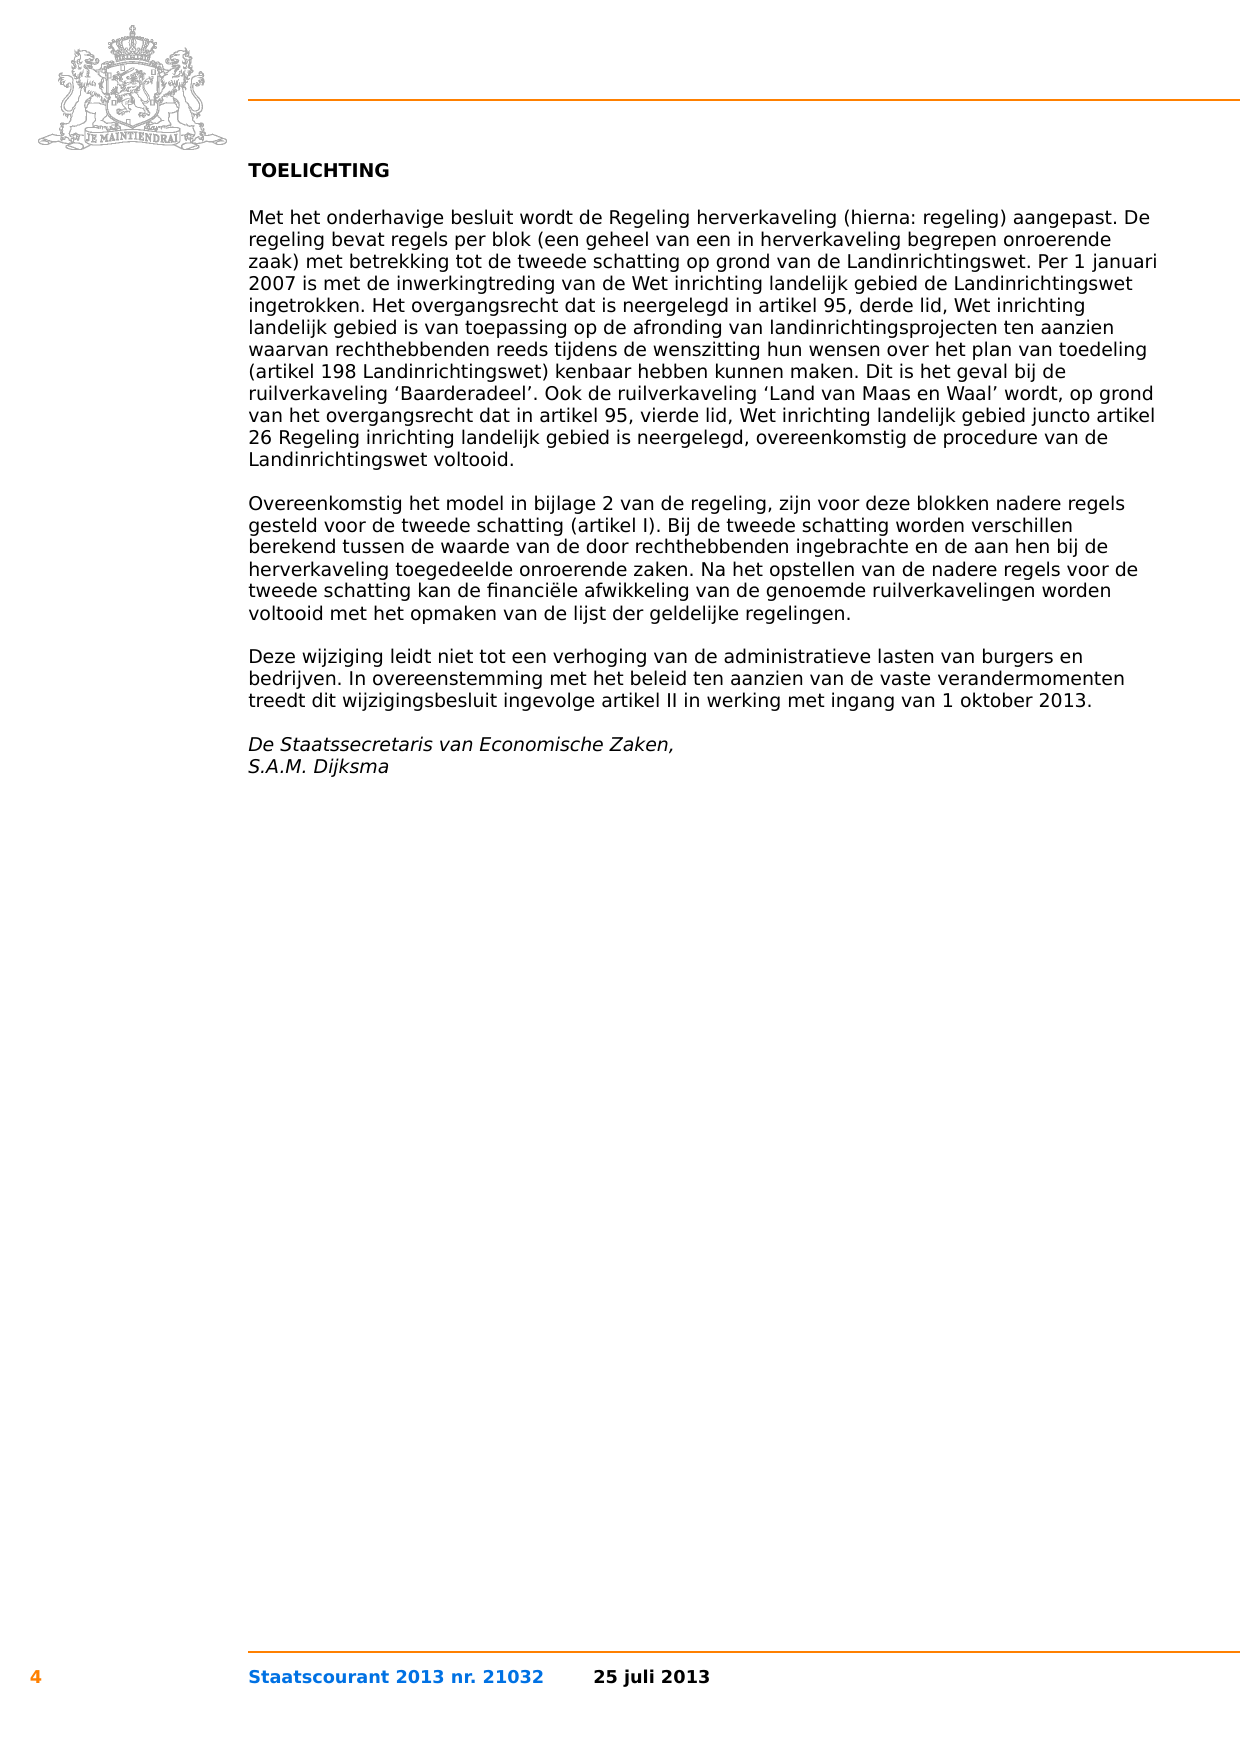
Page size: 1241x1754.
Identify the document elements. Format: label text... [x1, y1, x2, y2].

text Overeenkomstig het model in bijlage 2 van de regeling, zijn voor deze blokken nadere regels gesteld voor de tweede schatting (artikel I). Bij de tweede schatting worden verschillen berekend tussen de waarde van de door rechthebbenden ingebrachte en de aan hen bij de herverkaveling toegedeelde onroerende zaken. Na het opstellen van de nadere regels voor de tweede schatting kan de financiële afwikkeling van de genoemde ruilverkavelingen worden voltooid met het opmaken van de lijst der geldelijke regelingen. [248, 492, 1163, 624]
subtitle TOELICHTING [248, 160, 1163, 182]
picture [38, 25, 227, 150]
text Deze wijziging leidt niet tot een verhoging van de administratieve lasten van burgers en bedrijven. In overeenstemming met het beleid ten aanzien van de vaste verandermomenten treedt dit wijzigingsbesluit ingevolge artikel II in werking met ingang van 1 oktober 2013. [248, 646, 1163, 712]
text Met het onderhavige besluit wordt de Regeling herverkaveling (hierna: regeling) aangepast. De regeling bevat regels per blok (een geheel van een in herverkaveling begrepen onroerende zaak) met betrekking tot de tweede schatting op grond van de Landinrichtingswet. Per 1 januari 2007 is met de inwerkingtreding van de Wet inrichting landelijk gebied de Landinrichtingswet ingetrokken. Het overgangsrecht dat is neergelegd in artikel 95, derde lid, Wet inrichting landelijk gebied is van toepassing op de afronding van landinrichtingsprojecten ten aanzien waarvan rechthebbenden reeds tijdens de wenszitting hun wensen over het plan van toedeling (artikel 198 Landinrichtingswet) kenbaar hebben kunnen maken. Dit is het geval bij de ruilverkaveling ‘Baarderadeel’. Ook de ruilverkaveling ‘Land van Maas en Waal’ wordt, op grond van het overgangsrecht dat in artikel 95, vierde lid, Wet inrichting landelijk gebied juncto artikel 26 Regeling inrichting landelijk gebied is neergelegd, overeenkomstig de procedure van de Landinrichtingswet voltooid. [248, 207, 1163, 471]
text De Staatssecretaris van Economische Zaken, S.A.M. Dijksma [248, 734, 1163, 778]
